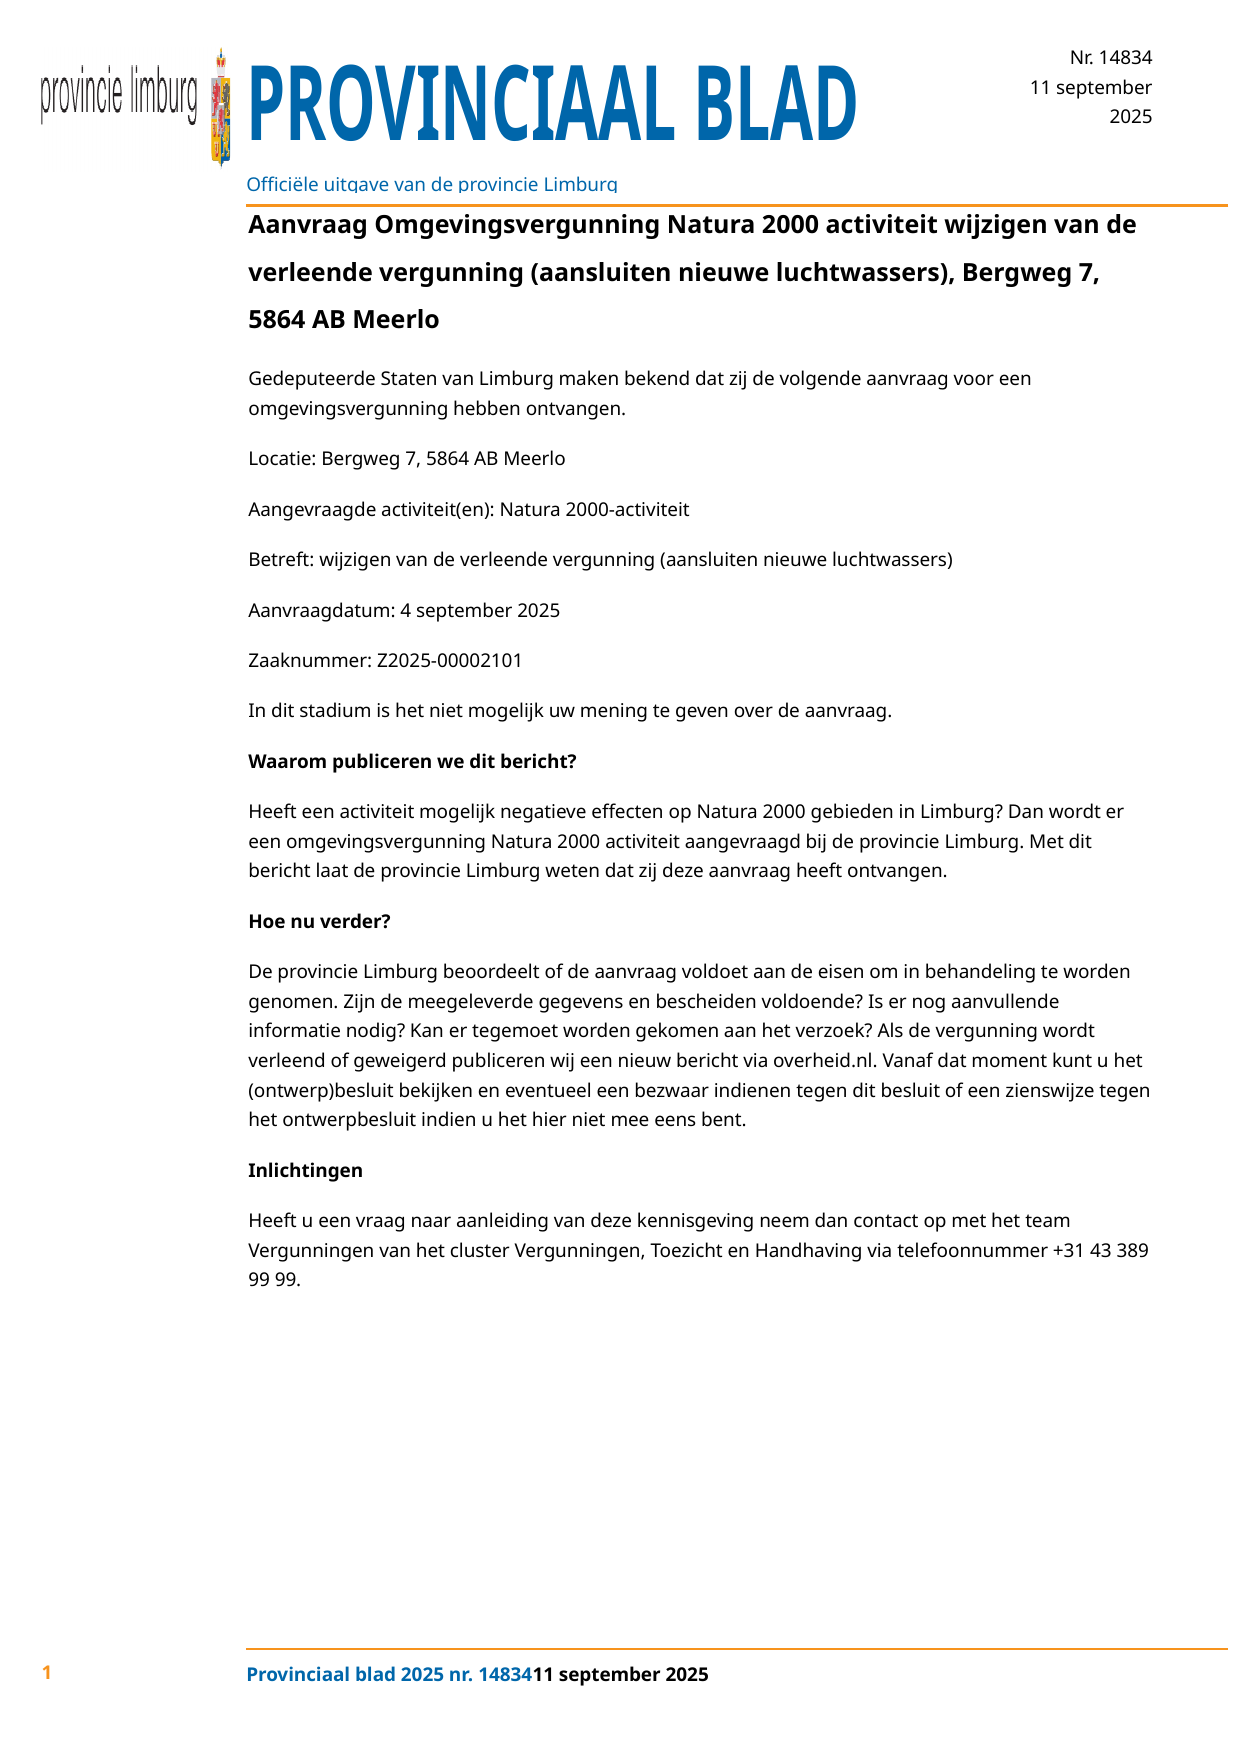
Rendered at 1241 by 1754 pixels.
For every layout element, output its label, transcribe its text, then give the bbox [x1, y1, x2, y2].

text Zaaknummer: Z2025-00002101 [248, 647, 1152, 673]
text Aanvraag Omgevingsvergunning Natura 2000 activiteit wijzigen van de verleende vergunning (aansluiten nieuwe luchtwassers), Bergweg 7, 5864 AB Meerlo [248, 207, 1152, 336]
picture [41, 47, 231, 172]
text Aangevraagde activiteit(en): Natura 2000-activiteit [248, 496, 1152, 522]
text De provincie Limburg beoordeelt of de aanvraag voldoet aan de eisen om in behandeling te worden genomen. Zijn de meegeleverde gegevens en bescheiden voldoende? Is er nog aanvullende informatie nodig? Kan er tegemoet worden gekomen aan het verzoek? Als de vergunning wordt verleend of geweigerd publiceren wij een nieuw bericht via overheid.nl. Vanaf dat moment kunt u het (ontwerp)besluit bekijken en eventueel een bezwaar indienen tegen dit besluit of een zienswijze tegen het ontwerpbesluit indien u het hier niet mee eens bent. [248, 958, 1152, 1132]
text Gedeputeerde Staten van Limburg maken bekend dat zij de volgende aanvraag voor een omgevingsvergunning hebben ontvangen. [248, 366, 1152, 421]
text Locatie: Bergweg 7, 5864 AB Meerlo [248, 446, 1152, 471]
text In dit stadium is het niet mogelijk uw mening te geven over de aanvraag. [248, 698, 1152, 723]
text Heeft u een vraag naar aanleiding van deze kennisgeving neem dan contact op met het team Vergunningen van het cluster Vergunningen, Toezicht en Handhaving via telefoonnummer +31 43 389 99 99. [248, 1207, 1152, 1292]
text Betreft: wijzigen van de verleende vergunning (aansluiten nieuwe luchtwassers) [248, 546, 1152, 572]
text Aanvraagdatum: 4 september 2025 [248, 597, 1152, 622]
text Hoe nu verder? [248, 908, 1152, 934]
text Heeft een activiteit mogelijk negatieve effecten op Natura 2000 gebieden in Limburg? Dan wordt er een omgevingsvergunning Natura 2000 activiteit aangevraagd bij de provincie Limburg. Met dit bericht laat de provincie Limburg weten dat zij deze aanvraag heeft ontvangen. [248, 798, 1152, 883]
text Inlichtingen [248, 1157, 1152, 1182]
text Waarom publiceren we dit bericht? [248, 748, 1152, 774]
